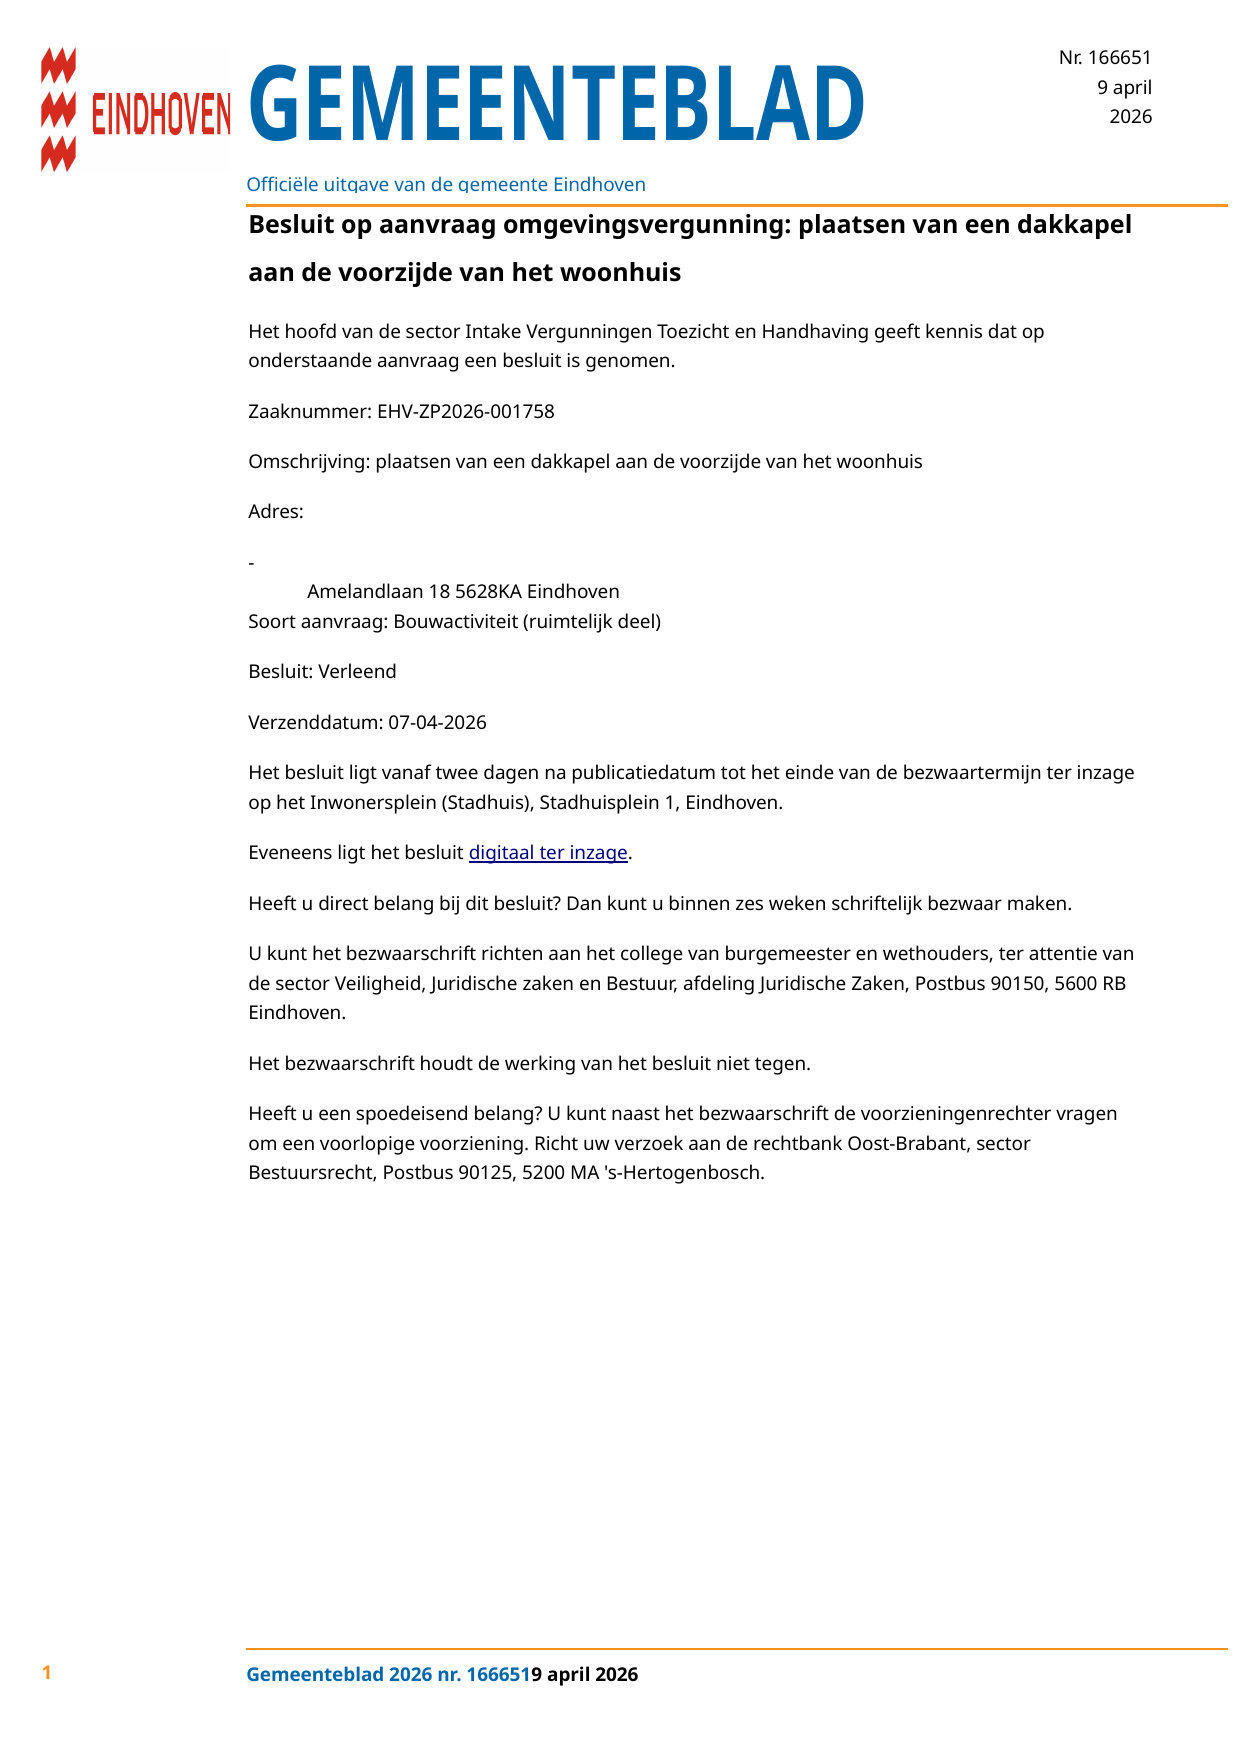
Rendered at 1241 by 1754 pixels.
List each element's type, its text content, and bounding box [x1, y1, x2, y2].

text Besluit op aanvraag omgevingsvergunning: plaatsen van een dakkapel aan de voorzijde van het woonhuis [248, 207, 1152, 288]
picture [41, 47, 231, 172]
text Het besluit ligt vanaf twee dagen na publicatiedatum tot het einde van de bezwaartermijn ter inzage op het Inwonersplein (Stadhuis), Stadhuisplein 1, Eindhoven. [248, 759, 1152, 815]
text Omschrijving: plaatsen van een dakkapel aan de voorzijde van het woonhuis [248, 448, 1152, 474]
text Heeft u direct belang bij dit besluit? Dan kunt u binnen zes weken schriftelijk bezwaar maken. [248, 890, 1152, 916]
text U kunt het bezwaarschrift richten aan het college van burgemeester en wethouders, ter attentie van de sector Veiligheid, Juridische zaken en Bestuur, afdeling Juridische Zaken, Postbus 90150, 5600 RB Eindhoven. [248, 940, 1152, 1025]
text Het hoofd van de sector Intake Vergunningen Toezicht en Handhaving geeft kennis dat op onderstaande aanvraag een besluit is genomen. [248, 318, 1152, 373]
text Verzenddatum: 07-04-2026 [248, 709, 1152, 735]
text Soort aanvraag: Bouwactiviteit (ruimtelijk deel) [248, 608, 1152, 634]
text Eveneens ligt het besluit digitaal ter inzage. [248, 839, 1152, 865]
text Besluit: Verleend [248, 659, 1152, 684]
text Heeft u een spoedeisend belang? U kunt naast het bezwaarschrift de voorzieningenrechter vragen om een voorlopige voorziening. Richt uw verzoek aan de rechtbank Oost-Brabant, sector Bestuursrecht, Postbus 90125, 5200 MA 's-Hertogenbosch. [248, 1100, 1152, 1185]
list Amelandlaan 18 5628KA Eindhoven [248, 579, 1152, 604]
text Adres: [248, 499, 1152, 524]
text Zaaknummer: EHV-ZP2026-001758 [248, 398, 1152, 424]
text Het bezwaarschrift houdt de werking van het besluit niet tegen. [248, 1050, 1152, 1076]
